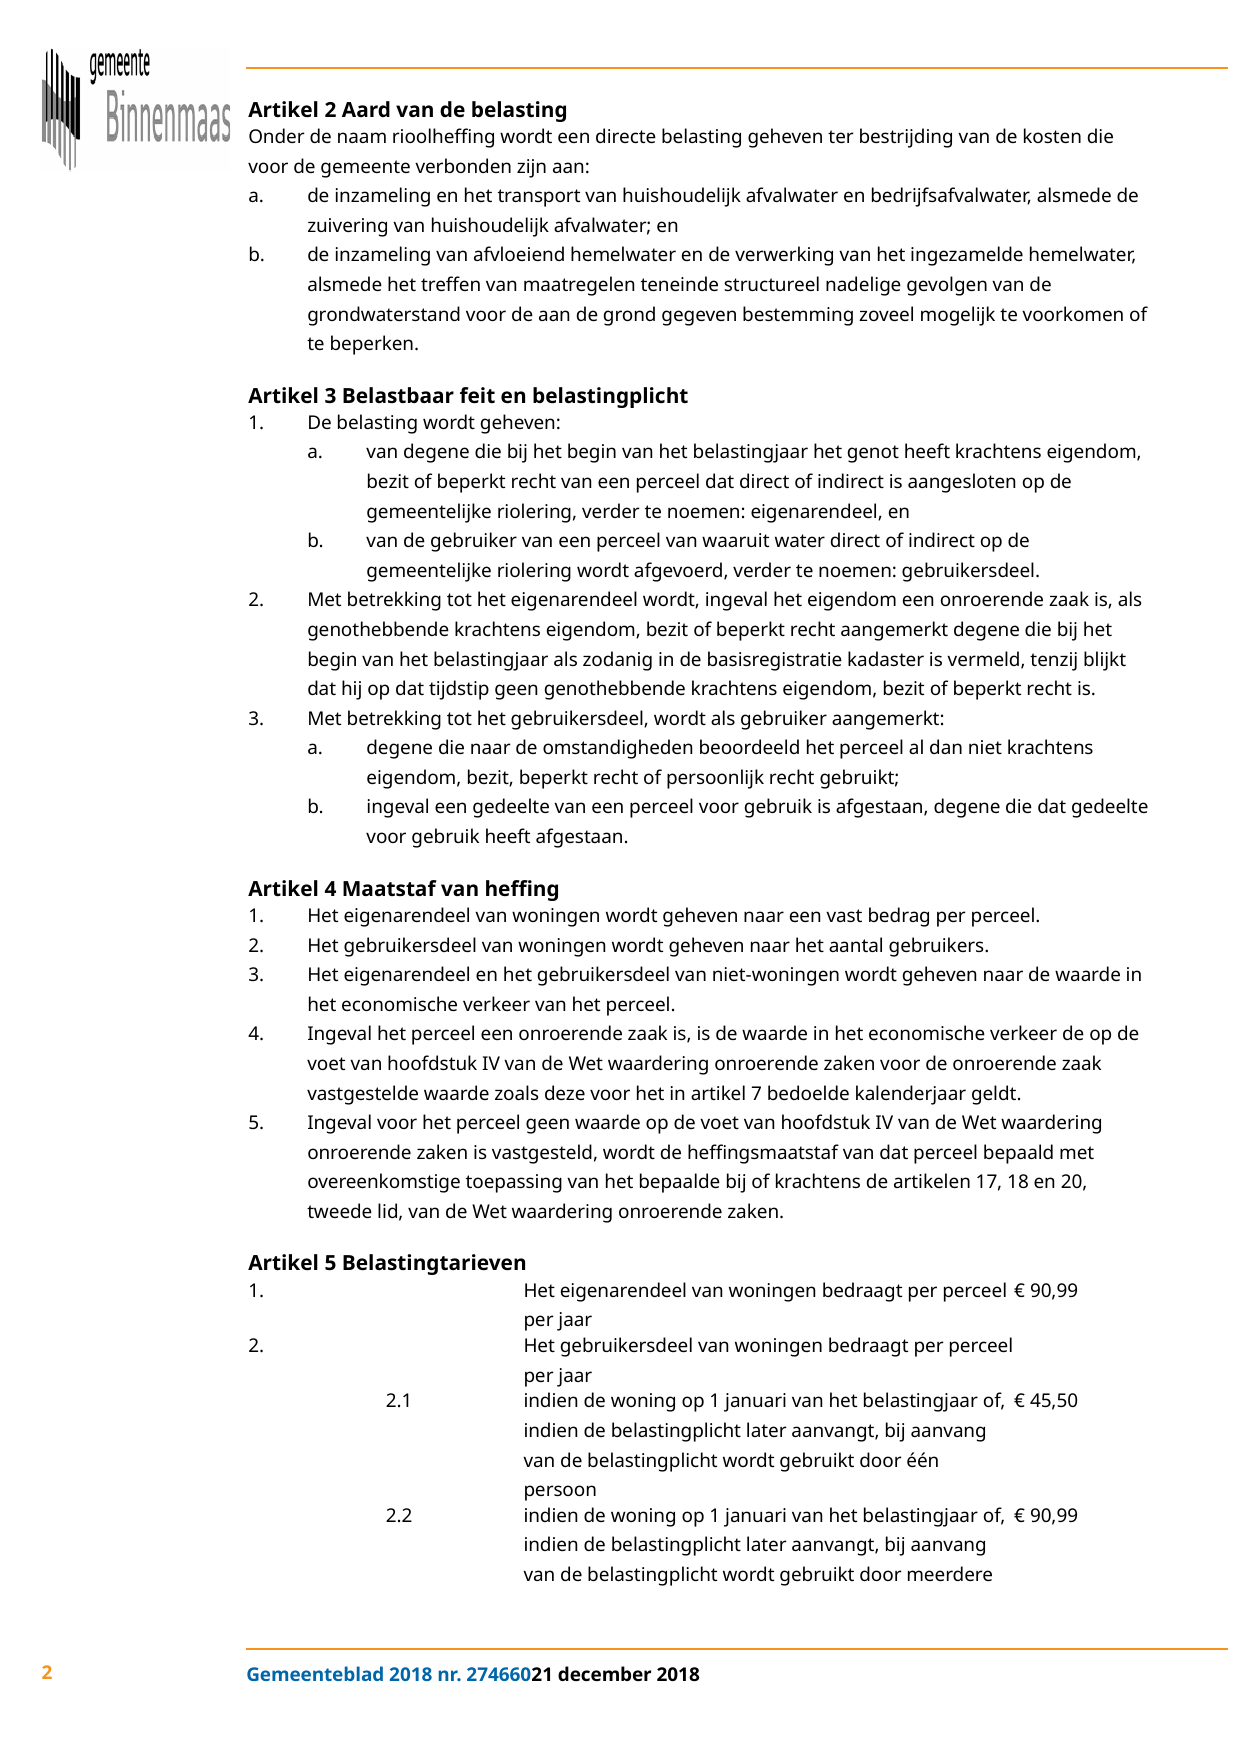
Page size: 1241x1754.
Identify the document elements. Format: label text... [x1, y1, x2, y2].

list de inzameling en het transport van huishoudelijk afvalwater en bedrijfsafvalwater, alsmede de zuivering van huishoudelijk afvalwater; en [248, 182, 1152, 238]
table_cell 2. [248, 1332, 386, 1388]
table_cell [386, 1332, 523, 1388]
text Artikel 4 Maatstaf van heffing [248, 874, 1152, 902]
table_cell indien de woning op 1 januari van het belastingjaar of, indien de belastingplicht later aanvangt, bij aanvang van de belastingplicht wordt gebruikt door één persoon [523, 1388, 1014, 1502]
table_header 1. [248, 1277, 386, 1332]
list degene die naar de omstandigheden beoordeeld het perceel al dan niet krachtens eigendom, bezit, beperkt recht of persoonlijk recht gebruikt; [307, 734, 1152, 790]
table_header € 90,99 [1014, 1277, 1152, 1332]
list van de gebruiker van een perceel van waaruit water direct of indirect op de gemeentelijke riolering wordt afgevoerd, verder te noemen: gebruikersdeel. [307, 527, 1152, 583]
text Artikel 2 Aard van de belasting [248, 95, 1152, 123]
list ingeval een gedeelte van een perceel voor gebruik is afgestaan, degene die dat gedeelte voor gebruik heeft afgestaan. [307, 794, 1152, 849]
text Onder de naam rioolheffing wordt een directe belasting geheven ter bestrijding van de kosten die voor de gemeente verbonden zijn aan: [248, 123, 1152, 178]
list Het gebruikersdeel van woningen wordt geheven naar het aantal gebruikers. [248, 932, 1152, 957]
list Het eigenarendeel van woningen wordt geheven naar een vast bedrag per perceel. [248, 902, 1152, 928]
table_cell € 45,50 [1014, 1388, 1152, 1502]
table_cell € 90,99 [1014, 1502, 1152, 1587]
list Ingeval voor het perceel geen waarde op de voet van hoofdstuk IV van de Wet waardering onroerende zaken is vastgesteld, wordt de heffingsmaatstaf van dat perceel bepaald met overeenkomstige toepassing van het bepaalde bij of krachtens de artikelen 17, 18 en 20, tweede lid, van de Wet waardering onroerende zaken. [248, 1109, 1152, 1224]
list De belasting wordt geheven: [248, 409, 1152, 435]
table_cell 2.1 [386, 1388, 523, 1502]
list Met betrekking tot het gebruikersdeel, wordt als gebruiker aangemerkt: [248, 705, 1152, 731]
table_cell indien de woning op 1 januari van het belastingjaar of, indien de belastingplicht later aanvangt, bij aanvang van de belastingplicht wordt gebruikt door meerdere [523, 1502, 1014, 1587]
list Het eigenarendeel en het gebruikersdeel van niet-woningen wordt geheven naar de waarde in het economische verkeer van het perceel. [248, 961, 1152, 1017]
text Artikel 5 Belastingtarieven [248, 1248, 1152, 1277]
list de inzameling van afvloeiend hemelwater en de verwerking van het ingezamelde hemelwater, alsmede het treffen van maatregelen teneinde structureel nadelige gevolgen van de grondwaterstand voor de aan de grond gegeven bestemming zoveel mogelijk te voorkomen of te beperken. [248, 242, 1152, 356]
table_header [386, 1277, 523, 1332]
table_cell [248, 1388, 386, 1502]
table_cell 2.2 [386, 1502, 523, 1587]
text Artikel 3 Belastbaar feit en belastingplicht [248, 381, 1152, 409]
table_cell [248, 1502, 386, 1587]
table_cell [1014, 1332, 1152, 1388]
list van degene die bij het begin van het belastingjaar het genot heeft krachtens eigendom, bezit of beperkt recht van een perceel dat direct of indirect is aangesloten op de gemeentelijke riolering, verder te noemen: eigenarendeel, en [307, 439, 1152, 524]
list Ingeval het perceel een onroerende zaak is, is de waarde in het economische verkeer de op de voet van hoofdstuk IV van de Wet waardering onroerende zaken voor de onroerende zaak vastgestelde waarde zoals deze voor het in artikel 7 bedoelde kalenderjaar geldt. [248, 1021, 1152, 1105]
table_cell Het gebruikersdeel van woningen bedraagt per perceel per jaar [523, 1332, 1014, 1388]
picture [41, 47, 231, 172]
list Met betrekking tot het eigenarendeel wordt, ingeval het eigendom een onroerende zaak is, als genothebbende krachtens eigendom, bezit of beperkt recht aangemerkt degene die bij het begin van het belastingjaar als zodanig in de basisregistratie kadaster is vermeld, tenzij blijkt dat hij op dat tijdstip geen genothebbende krachtens eigendom, bezit of beperkt recht is. [248, 587, 1152, 701]
table_header Het eigenarendeel van woningen bedraagt per perceel per jaar [523, 1277, 1014, 1332]
